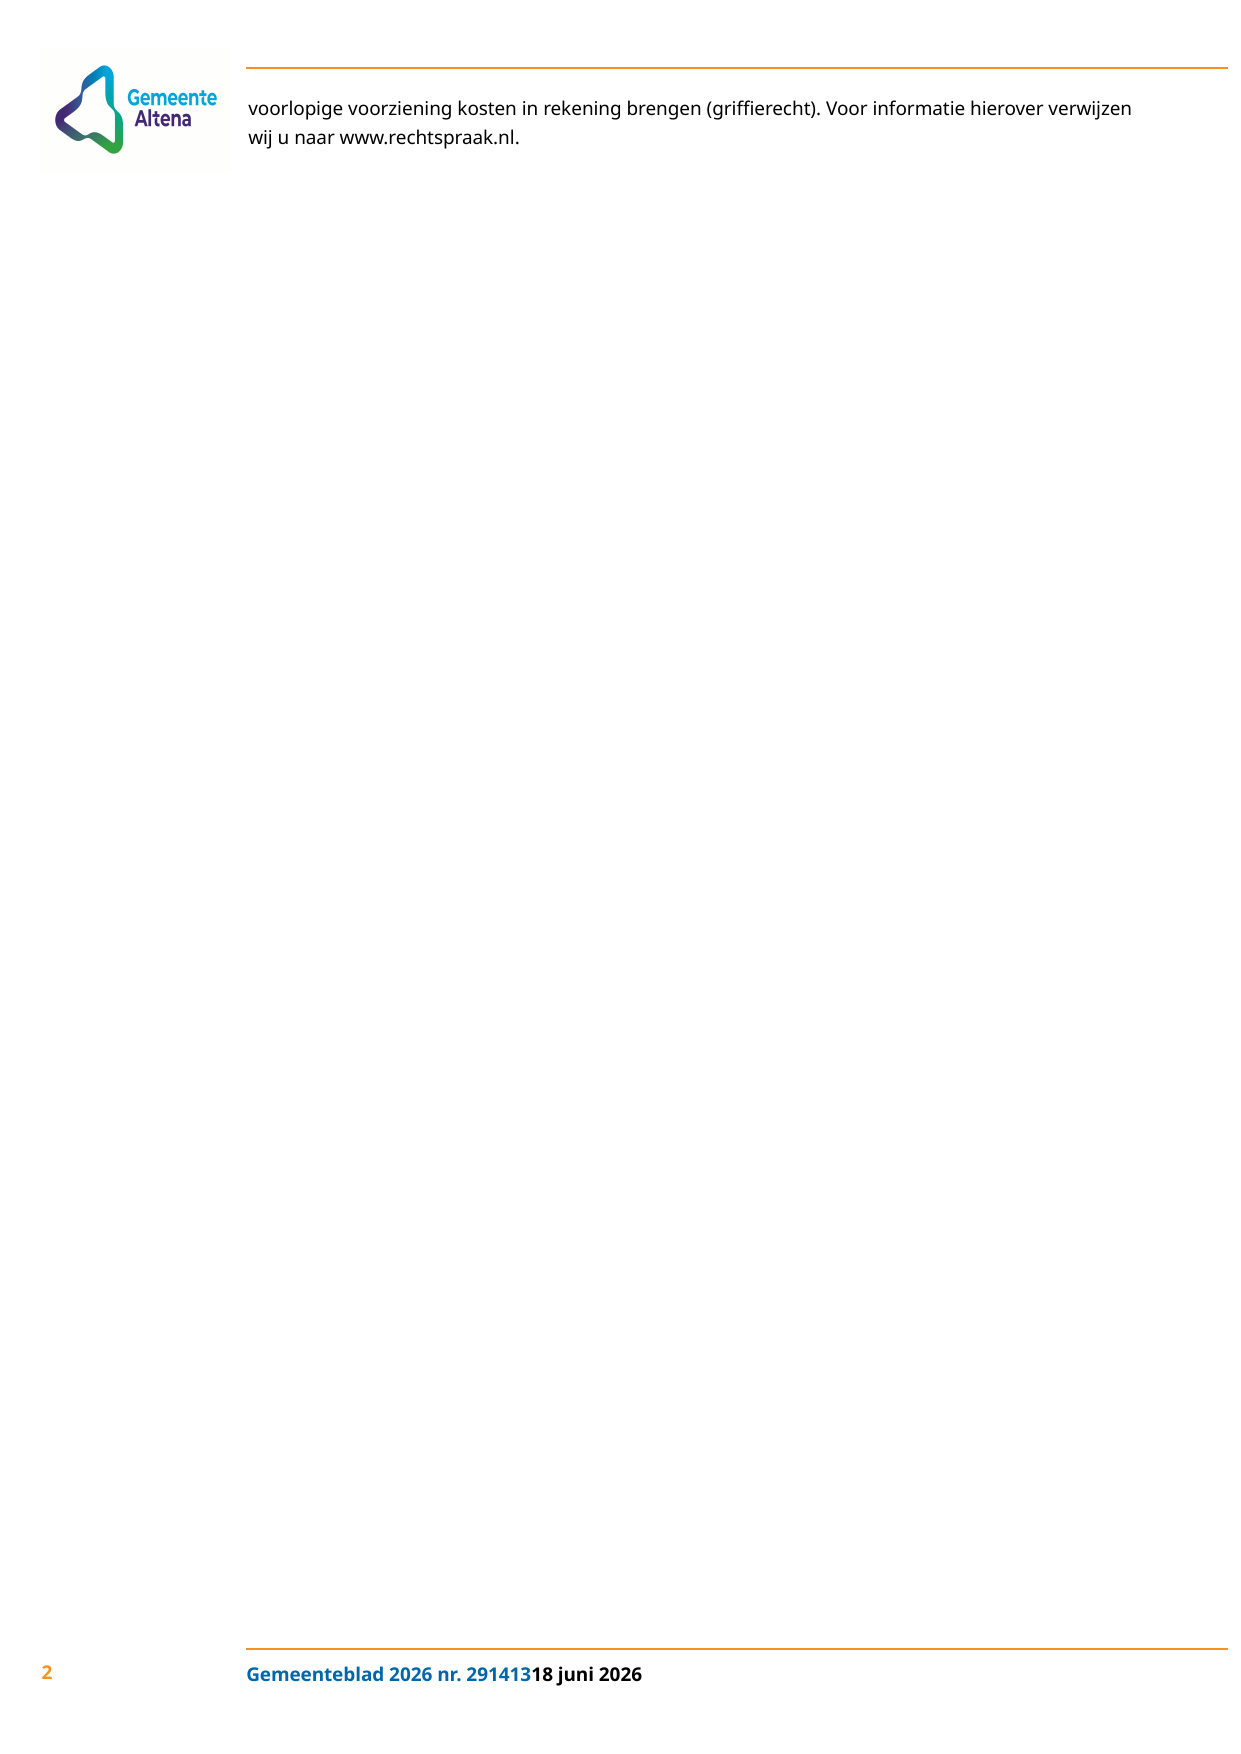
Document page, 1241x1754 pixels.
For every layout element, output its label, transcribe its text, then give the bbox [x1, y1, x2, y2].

picture [41, 47, 231, 172]
text voorlopige voorziening kosten in rekening brengen (griffierecht). Voor informatie hierover verwijzen wij u naar www.rechtspraak.nl. [248, 95, 1152, 150]
